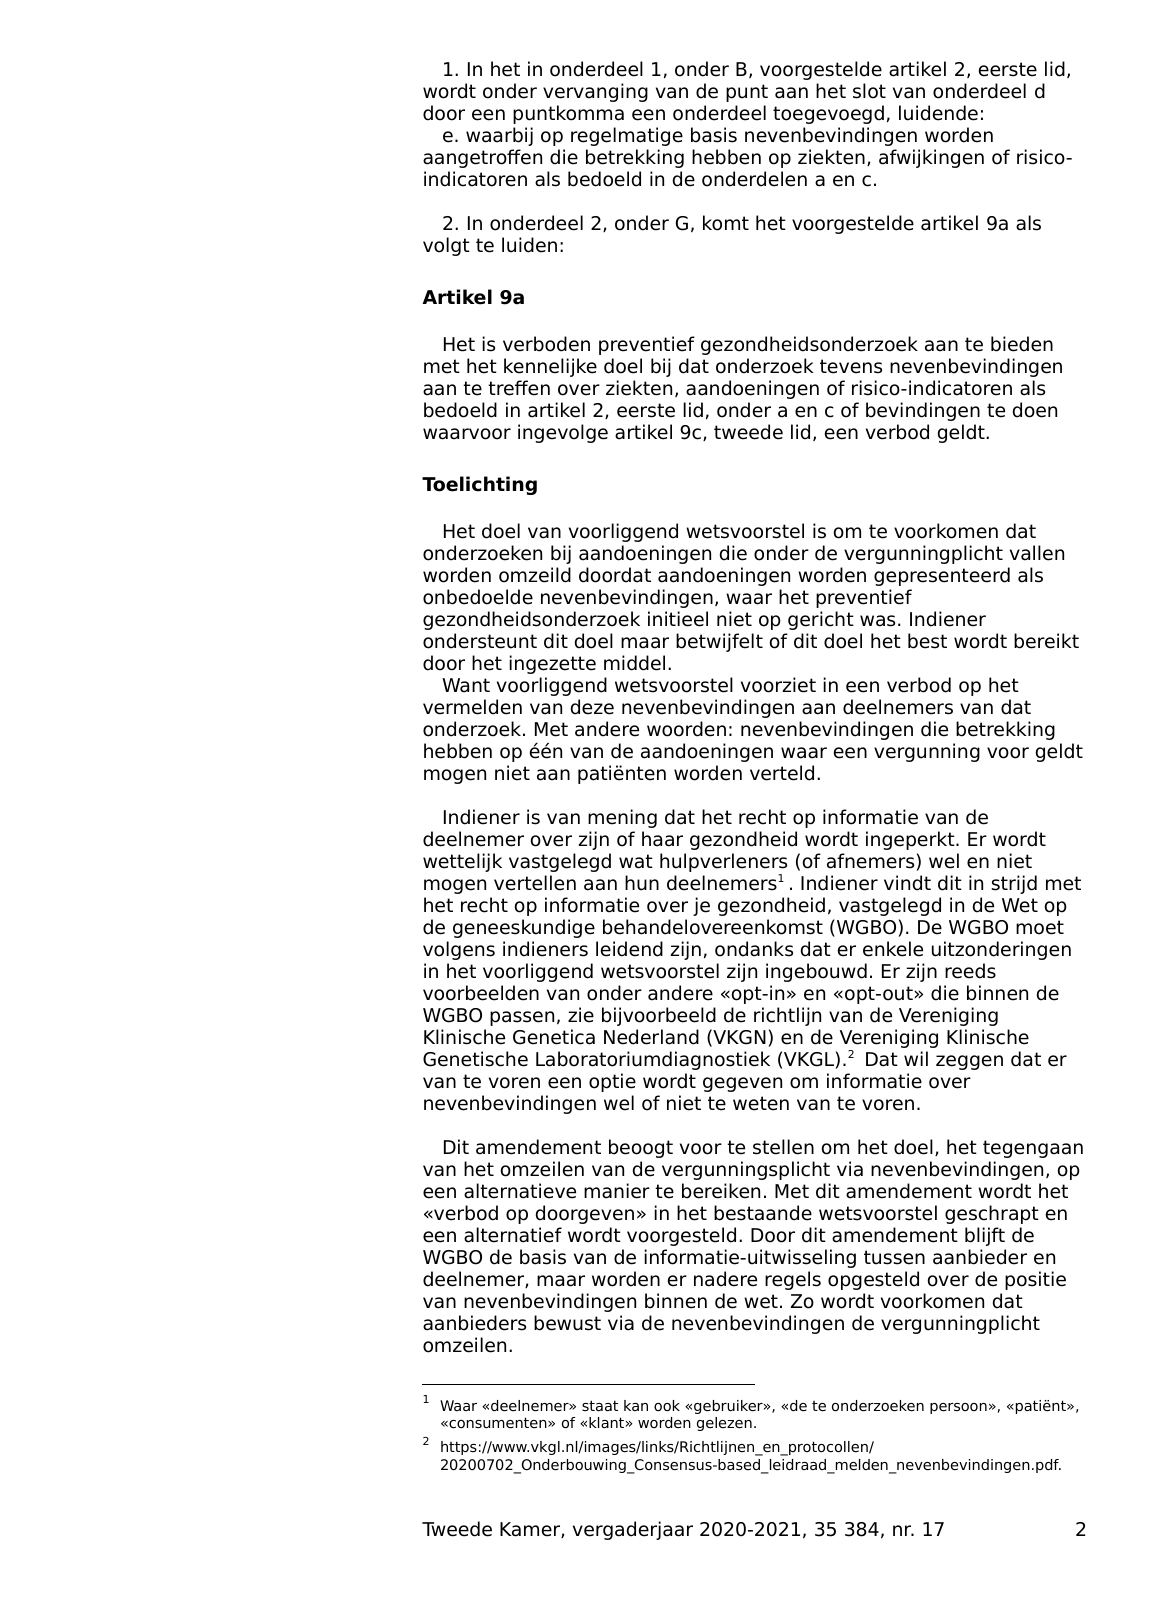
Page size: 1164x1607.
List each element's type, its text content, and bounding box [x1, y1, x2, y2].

text Indiener is van mening dat het recht op informatie van de deelnemer over zijn of haar gezondheid wordt ingeperkt. Er wordt wettelijk vastgelegd wat hulpverleners (of afnemers) wel en niet mogen vertellen aan hun deelnemers. Indiener vindt dit in strijd met het recht op informatie over je gezondheid, vastgelegd in de Wet op de geneeskundige behandelovereenkomst (WGBO). De WGBO moet volgens indieners leidend zijn, ondanks dat er enkele uitzonderingen in het voorliggend wetsvoorstel zijn ingebouwd. Er zijn reeds voorbeelden van onder andere «opt-in» en «opt-out» die binnen de WGBO passen, zie bijvoorbeeld de richtlijn van de Vereniging Klinische Genetica Nederland (VKGN) en de Vereniging Klinische Genetische Laboratoriumdiagnostiek (VKGL). Dat wil zeggen dat er van te voren een optie wordt gegeven om informatie over nevenbevindingen wel of niet te weten van te voren. [422, 807, 1087, 1114]
text Dit amendement beoogt voor te stellen om het doel, het tegengaan van het omzeilen van de vergunningsplicht via nevenbevindingen, op een alternatieve manier te bereiken. Met dit amendement wordt het «verbod op doorgeven» in het bestaande wetsvoorstel geschrapt en een alternatief wordt voorgesteld. Door dit amendement blijft de WGBO de basis van de informatie-uitwisseling tussen aanbieder en deelnemer, maar worden er nadere regels opgesteld over de positie van nevenbevindingen binnen de wet. Zo wordt voorkomen dat aanbieders bewust via de nevenbevindingen de vergunningplicht omzeilen. [422, 1137, 1087, 1357]
subtitle Artikel 9a [422, 287, 1087, 309]
text Waar «deelnemer» staat kan ook «gebruiker», «de te onderzoeken persoon», «patiënt», «consumenten» of «klant» worden gelezen. [422, 1393, 1087, 1432]
text 1. In het in onderdeel 1, onder B, voorgestelde artikel 2, eerste lid, wordt onder vervanging van de punt aan het slot van onderdeel d door een puntkomma een onderdeel toegevoegd, luidende: [422, 59, 1087, 125]
text https://www.vkgl.nl/images/links/Richtlijnen_en_protocollen/20200702_Onderbouwing_Consensus-based_leidraad_melden_nevenbevindingen.pdf. [422, 1435, 1087, 1474]
text e. waarbij op regelmatige basis nevenbevindingen worden aangetroffen die betrekking hebben op ziekten, afwijkingen of risico-indicatoren als bedoeld in de onderdelen a en c. [422, 125, 1087, 191]
text Het doel van voorliggend wetsvoorstel is om te voorkomen dat onderzoeken bij aandoeningen die onder de vergunningplicht vallen worden omzeild doordat aandoeningen worden gepresenteerd als onbedoelde nevenbevindingen, waar het preventief gezondheidsonderzoek initieel niet op gericht was. Indiener ondersteunt dit doel maar betwijfelt of dit doel het best wordt bereikt door het ingezette middel. [422, 521, 1087, 675]
subtitle Toelichting [422, 474, 1087, 496]
text 2. In onderdeel 2, onder G, komt het voorgestelde artikel 9a als volgt te luiden: [422, 213, 1087, 257]
text Want voorliggend wetsvoorstel voorziet in een verbod op het vermelden van deze nevenbevindingen aan deelnemers van dat onderzoek. Met andere woorden: nevenbevindingen die betrekking hebben op één van de aandoeningen waar een vergunning voor geldt mogen niet aan patiënten worden verteld. [422, 675, 1087, 785]
text Het is verboden preventief gezondheidsonderzoek aan te bieden met het kennelijke doel bij dat onderzoek tevens nevenbevindingen aan te treffen over ziekten, aandoeningen of risico-indicatoren als bedoeld in artikel 2, eerste lid, onder a en c of bevindingen te doen waarvoor ingevolge artikel 9c, tweede lid, een verbod geldt. [422, 334, 1087, 444]
